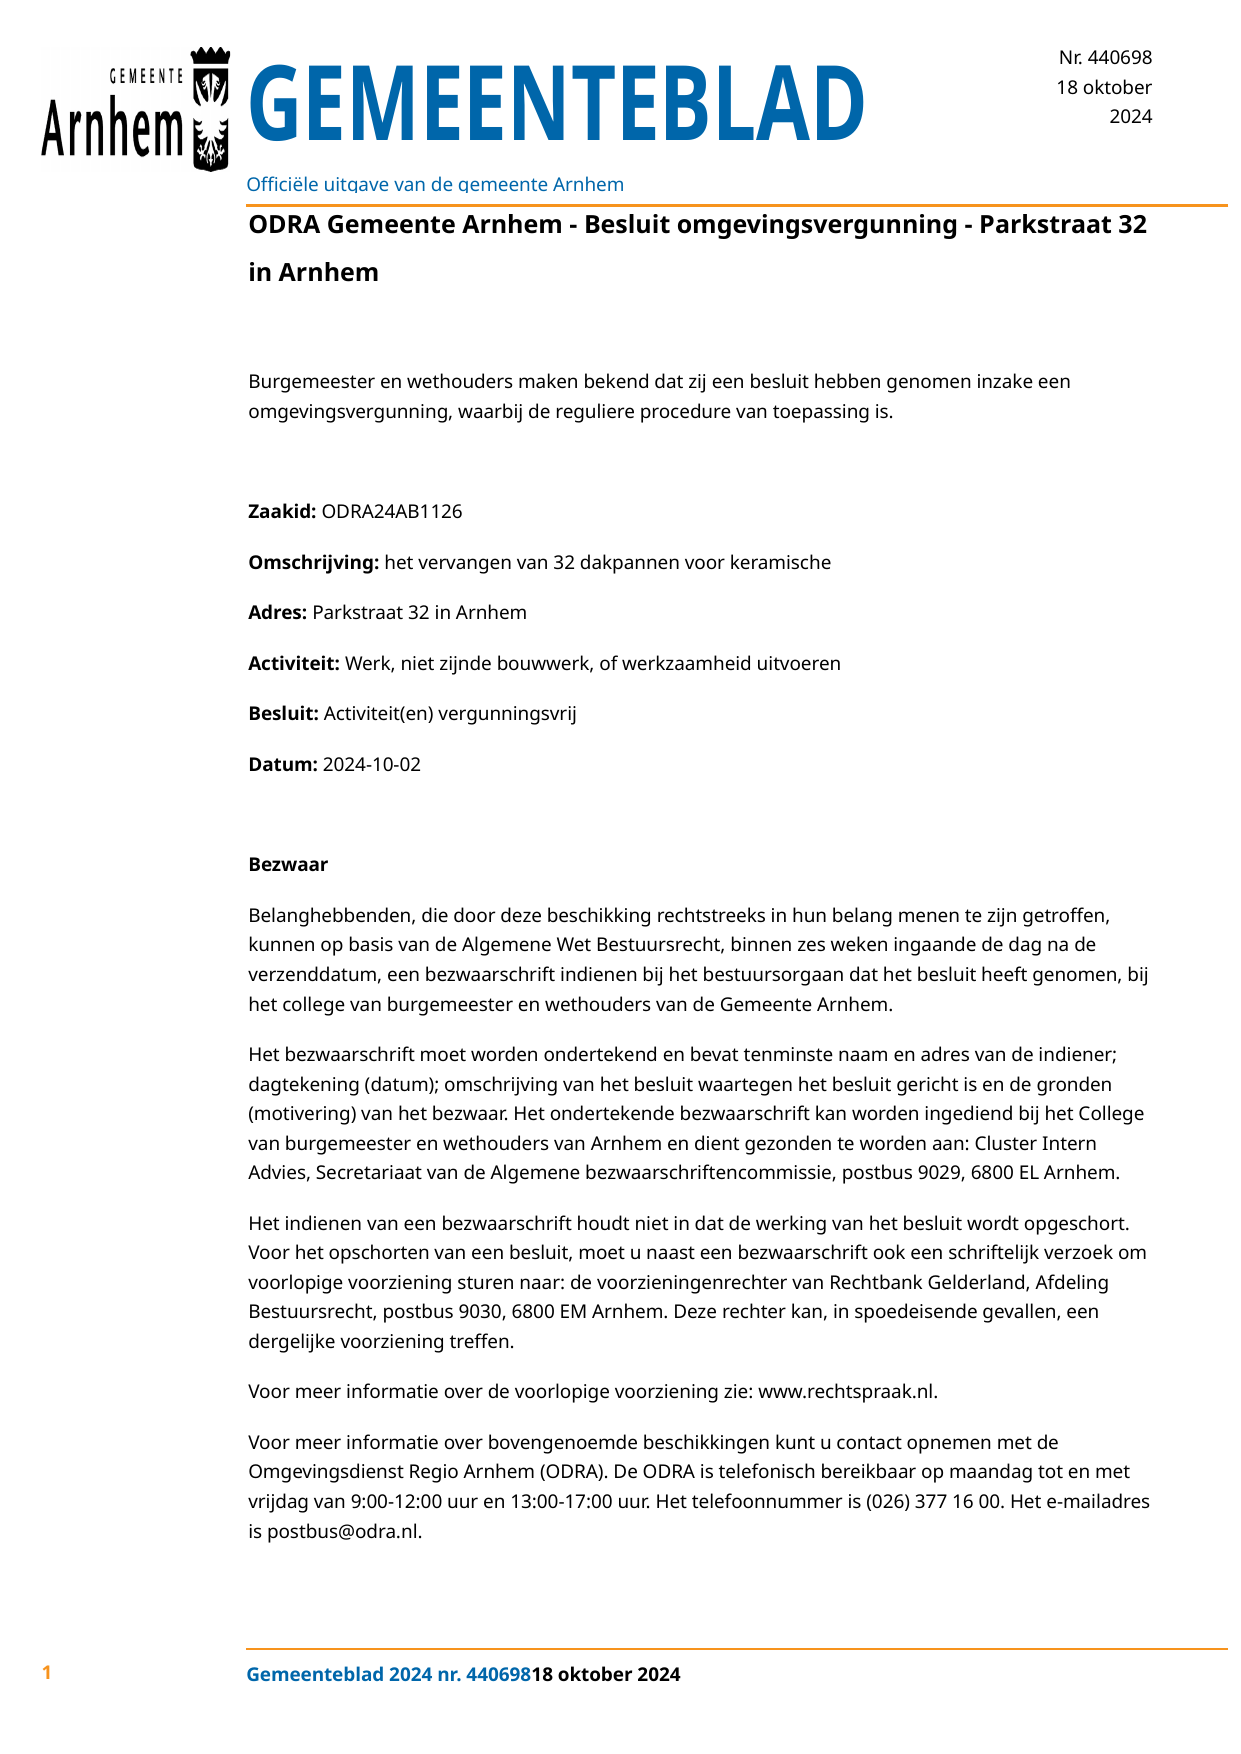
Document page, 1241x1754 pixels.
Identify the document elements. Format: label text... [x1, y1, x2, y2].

text Voor meer informatie over de voorlopige voorziening zie: www.rechtspraak.nl. [248, 1379, 1152, 1404]
text Adres: Parkstraat 32 in Arnhem [248, 599, 1152, 625]
text Omschrijving: het vervangen van 32 dakpannen voor keramische [248, 549, 1152, 575]
text Besluit: Activiteit(en) vergunningsvrij [248, 700, 1152, 726]
text Activiteit: Werk, niet zijnde bouwwerk, of werkzaamheid uitvoeren [248, 650, 1152, 676]
picture [41, 47, 231, 172]
text Belanghebbenden, die door deze beschikking rechtstreeks in hun belang menen te zijn getroffen, kunnen op basis van de Algemene Wet Bestuursrecht, binnen zes weken ingaande de dag na de verzenddatum, een bezwaarschrift indienen bij het bestuursorgaan dat het besluit heeft genomen, bij het college van burgemeester en wethouders van de Gemeente Arnhem. [248, 902, 1152, 1017]
text Het indienen van een bezwaarschrift houdt niet in dat de werking van het besluit wordt opgeschort. Voor het opschorten van een besluit, moet u naast een bezwaarschrift ook een schriftelijk verzoek om voorlopige voorziening sturen naar: de voorzieningenrechter van Rechtbank Gelderland, Afdeling Bestuursrecht, postbus 9030, 6800 EM Arnhem. Deze rechter kan, in spoedeisende gevallen, een dergelijke voorziening treffen. [248, 1210, 1152, 1354]
text Zaakid: ODRA24AB1126 [248, 499, 1152, 524]
text Bezwaar [248, 852, 1152, 877]
text ODRA Gemeente Arnhem - Besluit omgevingsvergunning - Parkstraat 32 in Arnhem [248, 207, 1152, 288]
text Burgemeester en wethouders maken bekend dat zij een besluit hebben genomen inzake een omgevingsvergunning, waarbij de reguliere procedure van toepassing is. [248, 368, 1152, 424]
text Voor meer informatie over bovengenoemde beschikkingen kunt u contact opnemen met de Omgevingsdienst Regio Arnhem (ODRA). De ODRA is telefonisch bereikbaar op maandag tot en met vrijdag van 9:00-12:00 uur en 13:00-17:00 uur. Het telefoonnummer is (026) 377 16 00. Het e-mailadres is postbus@odra.nl. [248, 1429, 1152, 1544]
text Het bezwaarschrift moet worden ondertekend en bevat tenminste naam en adres van de indiener; dagtekening (datum); omschrijving van het besluit waartegen het besluit gericht is en de gronden (motivering) van het bezwaar. Het ondertekende bezwaarschrift kan worden ingediend bij het College van burgemeester en wethouders van Arnhem en dient gezonden te worden aan: Cluster Intern Advies, Secretariaat van de Algemene bezwaarschriftencommissie, postbus 9029, 6800 EL Arnhem. [248, 1041, 1152, 1185]
text Datum: 2024-10-02 [248, 751, 1152, 777]
